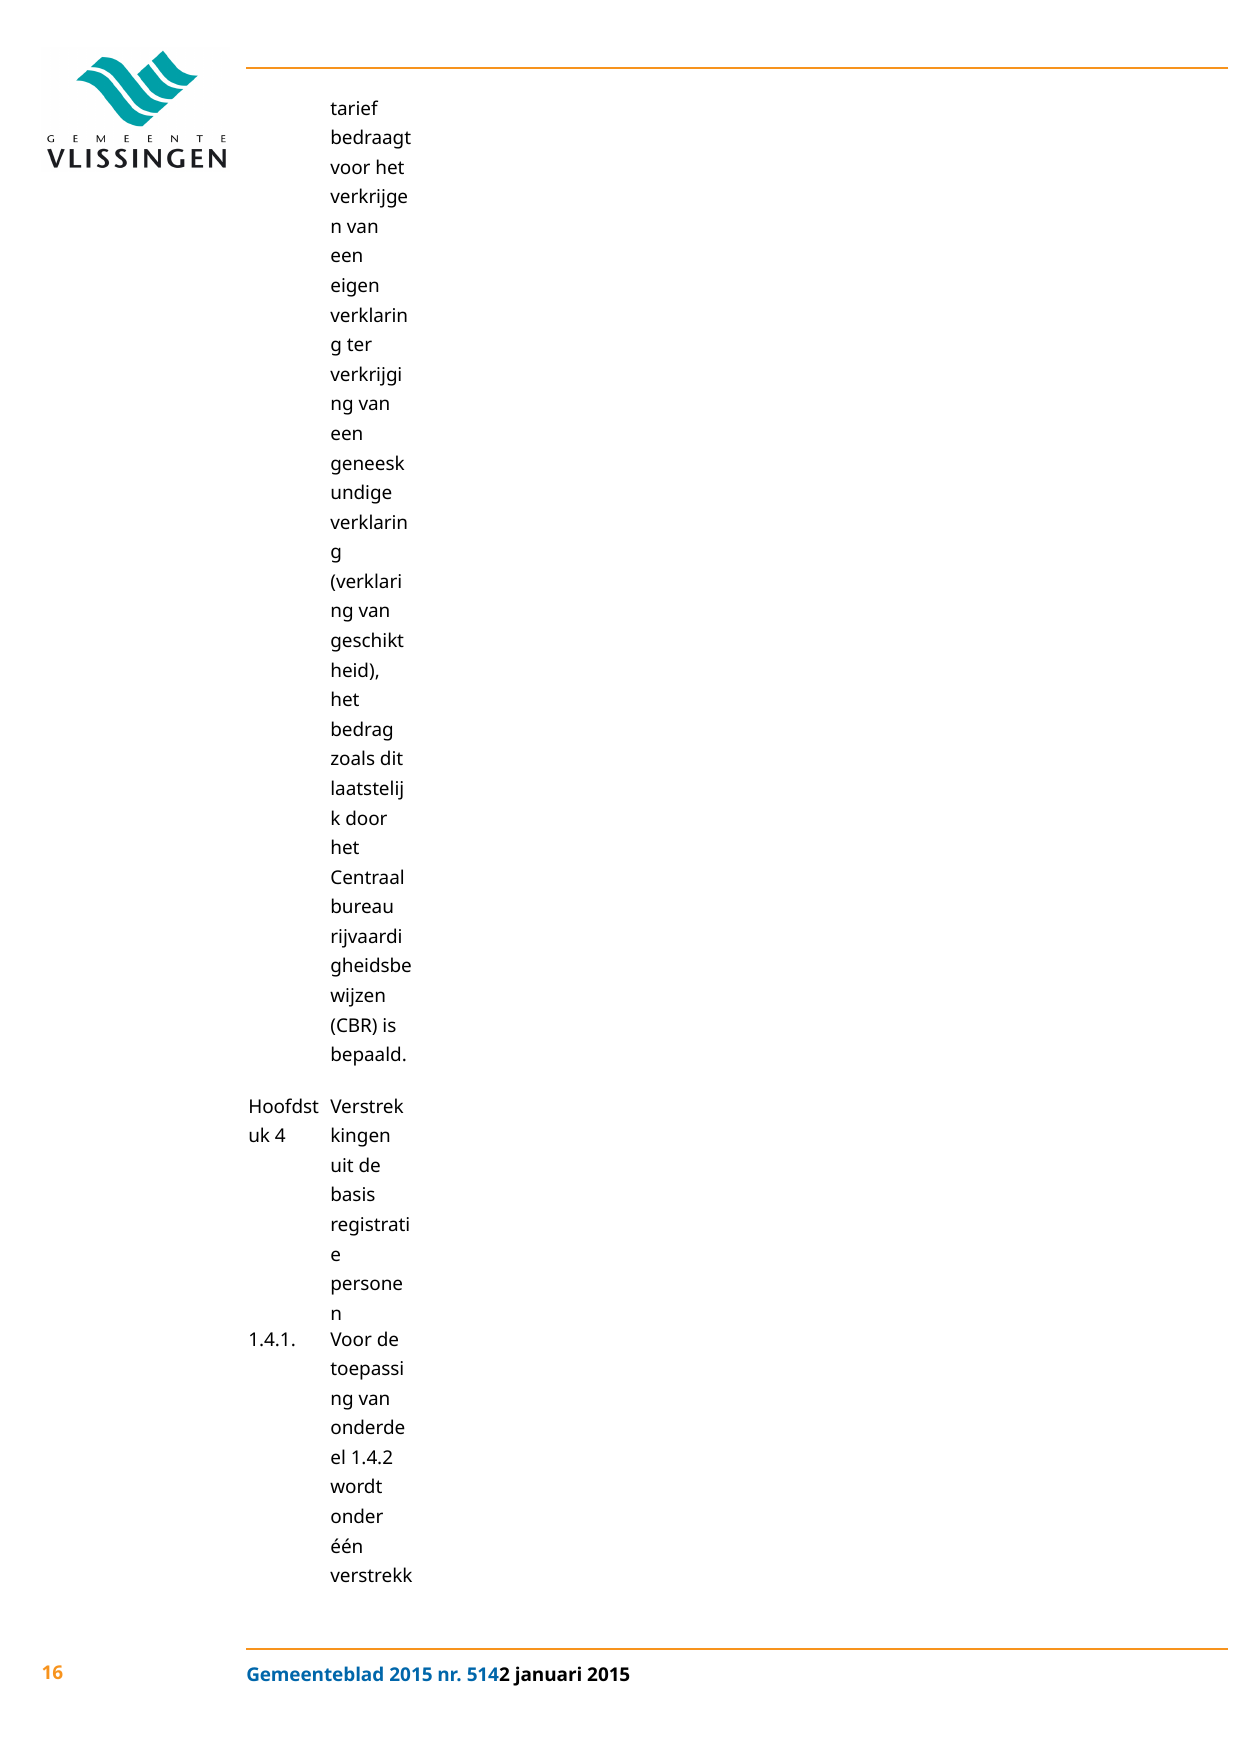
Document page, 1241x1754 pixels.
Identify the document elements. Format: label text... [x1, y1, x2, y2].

table_cell [823, 1326, 905, 1588]
table_cell [1069, 1093, 1152, 1326]
table_cell [905, 95, 987, 1067]
table_cell tarief bedraagt voor het verkrijgen van een eigen verklaring ter verkrijging van een geneeskundige verklaring (verklaring van geschiktheid), het bedrag zoals dit laatstelijk door het Centraal bureau rijvaardigheidsbewijzen (CBR) is bepaald. [330, 95, 412, 1067]
table_cell [1069, 1326, 1152, 1588]
table_cell [577, 1093, 659, 1326]
table_cell [494, 1326, 577, 1588]
table_cell Verstrekkingen uit de basis registratie personen [330, 1093, 412, 1326]
table_cell [494, 1093, 577, 1326]
table_cell [659, 1067, 741, 1093]
table_cell [412, 95, 494, 1067]
table_cell [412, 1093, 494, 1326]
table_cell [494, 95, 577, 1067]
table_cell [741, 1326, 823, 1588]
table_cell [987, 95, 1069, 1067]
table_cell [577, 1326, 659, 1588]
table_cell [741, 1067, 823, 1093]
table_cell [823, 1093, 905, 1326]
table_cell [248, 1067, 330, 1093]
table_cell [577, 1067, 659, 1093]
table_cell [987, 1067, 1069, 1093]
table_cell [823, 95, 905, 1067]
table_cell [412, 1326, 494, 1588]
table_cell [1069, 1067, 1152, 1093]
table_cell [659, 1093, 741, 1326]
table_cell [248, 95, 330, 1067]
table_cell [987, 1093, 1069, 1326]
table_cell [741, 95, 823, 1067]
table_cell [1069, 95, 1152, 1067]
table_cell [905, 1067, 987, 1093]
table_cell [577, 95, 659, 1067]
table_cell [987, 1326, 1069, 1588]
table_cell Voor de toepassing van onderdeel 1.4.2 wordt onder één verstrekk [330, 1326, 412, 1588]
table_cell [823, 1067, 905, 1093]
table_cell Hoofdstuk 4 [248, 1093, 330, 1326]
picture [41, 47, 231, 172]
table_cell 1.4.1. [248, 1326, 330, 1588]
table_cell [330, 1067, 412, 1093]
table_cell [659, 95, 741, 1067]
table_cell [905, 1326, 987, 1588]
table_cell [905, 1093, 987, 1326]
table_cell [741, 1093, 823, 1326]
table_cell [659, 1326, 741, 1588]
table_cell [494, 1067, 577, 1093]
table_cell [412, 1067, 494, 1093]
